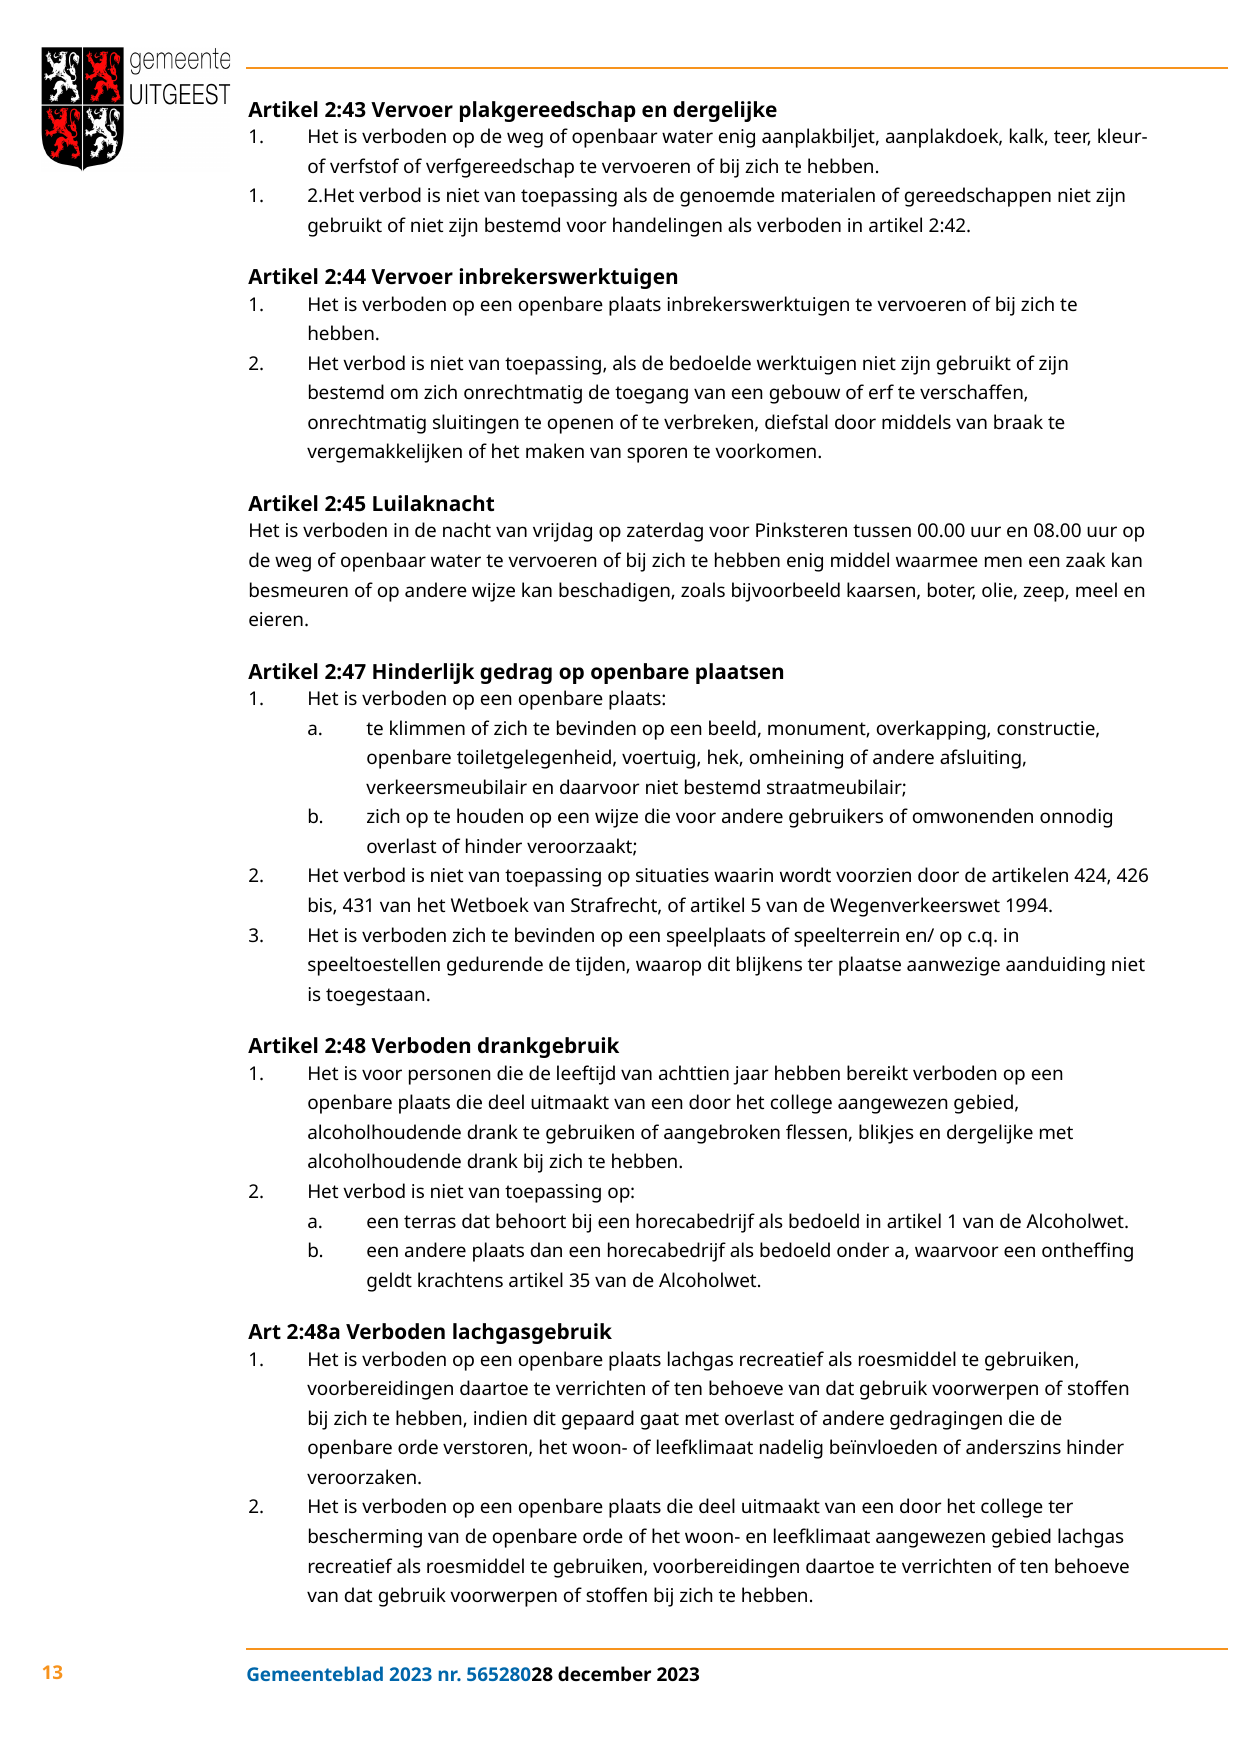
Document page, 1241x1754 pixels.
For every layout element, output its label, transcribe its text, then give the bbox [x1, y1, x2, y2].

text Artikel 2:43 Vervoer plakgereedschap en dergelijke [248, 95, 1152, 123]
list een andere plaats dan een horecabedrijf als bedoeld onder a, waarvoor een ontheffing geldt krachtens artikel 35 van de Alcoholwet. [307, 1237, 1152, 1293]
list Het verbod is niet van toepassing, als de bedoelde werktuigen niet zijn gebruikt of zijn bestemd om zich onrechtmatig de toegang van een gebouw of erf te verschaffen, onrechtmatig sluitingen te openen of te verbreken, diefstal door middels van braak te vergemakkelijken of het maken van sporen te voorkomen. [248, 350, 1152, 464]
list een terras dat behoort bij een horecabedrijf als bedoeld in artikel 1 van de Alcoholwet. [307, 1208, 1152, 1233]
text Artikel 2:47 Hinderlijk gedrag op openbare plaatsen [248, 657, 1152, 685]
list Het is voor personen die de leeftijd van achttien jaar hebben bereikt verboden op een openbare plaats die deel uitmaakt van een door het college aangewezen gebied, alcoholhoudende drank te gebruiken of aangebroken flessen, blikjes en dergelijke met alcoholhoudende drank bij zich te hebben. [248, 1060, 1152, 1174]
list Het verbod is niet van toepassing op: [248, 1178, 1152, 1204]
list Het is verboden op een openbare plaats inbrekerswerktuigen te vervoeren of bij zich te hebben. [248, 291, 1152, 346]
list Het is verboden op een openbare plaats die deel uitmaakt van een door het college ter bescherming van de openbare orde of het woon- en leefklimaat aangewezen gebied lachgas recreatief als roesmiddel te gebruiken, voorbereidingen daartoe te verrichten of ten behoeve van dat gebruik voorwerpen of stoffen bij zich te hebben. [248, 1494, 1152, 1608]
picture [41, 47, 231, 172]
list Het verbod is niet van toepassing op situaties waarin wordt voorzien door de artikelen 424, 426 bis, 431 van het Wetboek van Strafrecht, of artikel 5 van de Wegenverkeerswet 1994. [248, 863, 1152, 918]
text Artikel 2:44 Vervoer inbrekerswerktuigen [248, 262, 1152, 291]
list Het is verboden op een openbare plaats: [248, 685, 1152, 711]
text Art 2:48a Verboden lachgasgebruik [248, 1317, 1152, 1346]
list Het is verboden op een openbare plaats lachgas recreatief als roesmiddel te gebruiken, voorbereidingen daartoe te verrichten of ten behoeve van dat gebruik voorwerpen of stoffen bij zich te hebben, indien dit gepaard gaat met overlast of andere gedragingen die de openbare orde verstoren, het woon- of leefklimaat nadelig beïnvloeden of anderszins hinder veroorzaken. [248, 1346, 1152, 1490]
list 2.Het verbod is niet van toepassing als de genoemde materialen of gereedschappen niet zijn gebruikt of niet zijn bestemd voor handelingen als verboden in artikel 2:42. [248, 182, 1152, 238]
text Het is verboden in de nacht van vrijdag op zaterdag voor Pinksteren tussen 00.00 uur en 08.00 uur op de weg of openbaar water te vervoeren of bij zich te hebben enig middel waarmee men een zaak kan besmeuren of op andere wijze kan beschadigen, zoals bijvoorbeeld kaarsen, boter, olie, zeep, meel en eieren. [248, 518, 1152, 632]
text Artikel 2:45 Luilaknacht [248, 489, 1152, 518]
list zich op te houden op een wijze die voor andere gebruikers of omwonenden onnodig overlast of hinder veroorzaakt; [307, 803, 1152, 859]
text Artikel 2:48 Verboden drankgebruik [248, 1031, 1152, 1060]
list Het is verboden zich te bevinden op een speelplaats of speelterrein en/ op c.q. in speeltoestellen gedurende de tijden, waarop dit blijkens ter plaatse aanwezige aanduiding niet is toegestaan. [248, 922, 1152, 1007]
list Het is verboden op de weg of openbaar water enig aanplakbiljet, aanplakdoek, kalk, teer, kleur- of verfstof of verfgereedschap te vervoeren of bij zich te hebben. [248, 123, 1152, 178]
list te klimmen of zich te bevinden op een beeld, monument, overkapping, constructie, openbare toiletgelegenheid, voertuig, hek, omheining of andere afsluiting, verkeersmeubilair en daarvoor niet bestemd straatmeubilair; [307, 715, 1152, 800]
